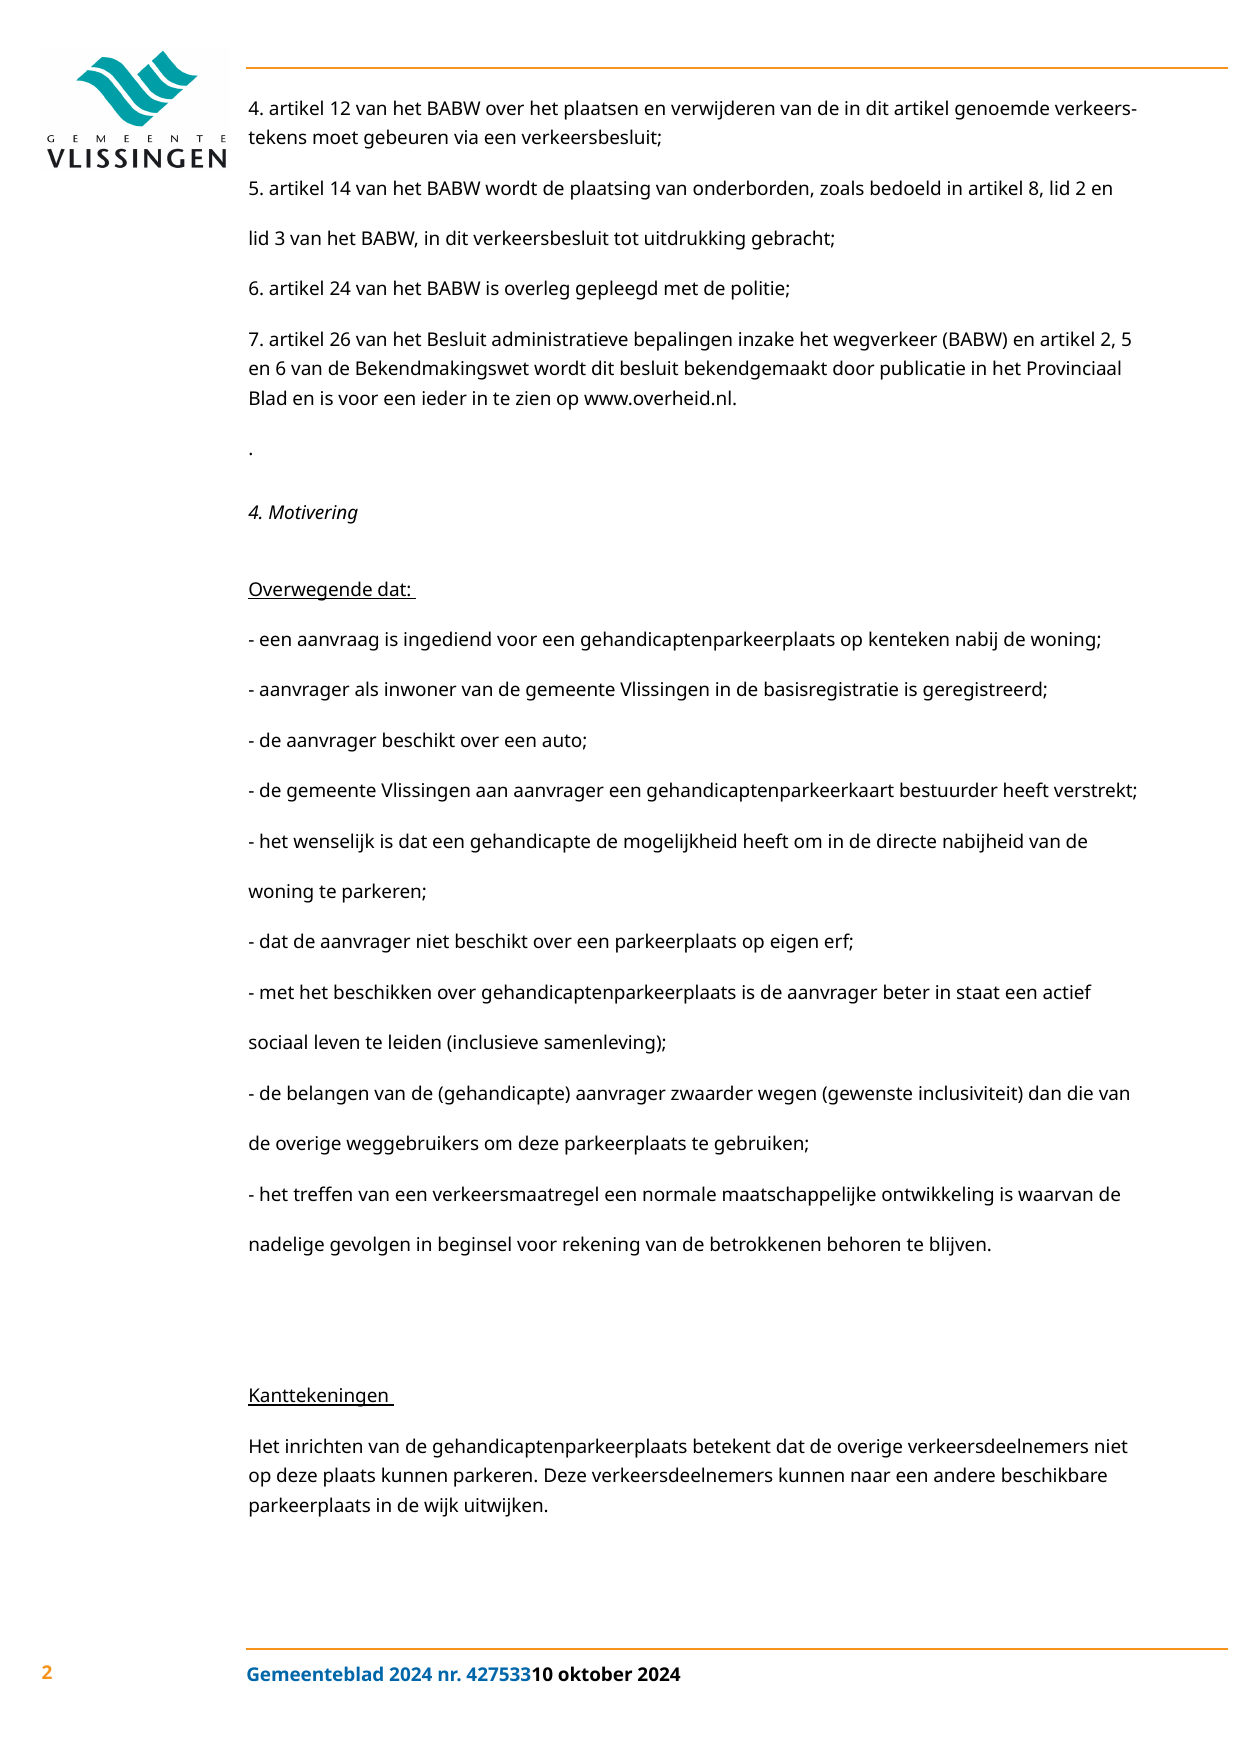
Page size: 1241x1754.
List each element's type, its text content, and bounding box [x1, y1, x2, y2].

text - een aanvraag is ingediend voor een gehandicaptenparkeerplaats op kenteken nabij de woning; [248, 626, 1152, 652]
text Kanttekeningen [248, 1382, 1152, 1408]
text woning te parkeren; [248, 878, 1152, 904]
text de overige weggebruikers om deze parkeerplaats te gebruiken; [248, 1130, 1152, 1156]
text 7. artikel 26 van het Besluit administratieve bepalingen inzake het wegverkeer (BABW) en artikel 2, 5 en 6 van de Bekendmakingswet wordt dit besluit bekendgemaakt door publicatie in het Provinciaal Blad en is voor een ieder in te zien op www.overheid.nl. [248, 326, 1152, 411]
text 4. artikel 12 van het BABW over het plaatsen en verwijderen van de in dit artikel genoemde verkeers- tekens moet gebeuren via een verkeersbesluit; [248, 95, 1152, 150]
text 5. artikel 14 van het BABW wordt de plaatsing van onderborden, zoals bedoeld in artikel 8, lid 2 en [248, 175, 1152, 201]
text Het inrichten van de gehandicaptenparkeerplaats betekent dat de overige verkeersdeelnemers niet op deze plaats kunnen parkeren. Deze verkeersdeelnemers kunnen naar een andere beschikbare parkeerplaats in de wijk uitwijken. [248, 1433, 1152, 1518]
text - met het beschikken over gehandicaptenparkeerplaats is de aanvrager beter in staat een actief [248, 979, 1152, 1005]
picture [41, 47, 231, 172]
text sociaal leven te leiden (inclusieve samenleving); [248, 1029, 1152, 1055]
text - het wenselijk is dat een gehandicapte de mogelijkheid heeft om in de directe nabijheid van de [248, 828, 1152, 853]
text . [248, 436, 1152, 461]
text 6. artikel 24 van het BABW is overleg gepleegd met de politie; [248, 276, 1152, 301]
text Overwegende dat: [248, 576, 1152, 601]
text - de belangen van de (gehandicapte) aanvrager zwaarder wegen (gewenste inclusiviteit) dan die van [248, 1080, 1152, 1106]
text 4. Motivering [248, 499, 1152, 525]
text nadelige gevolgen in beginsel voor rekening van de betrokkenen behoren te blijven. [248, 1231, 1152, 1257]
text - de gemeente Vlissingen aan aanvrager een gehandicaptenparkeerkaart bestuurder heeft verstrekt; [248, 777, 1152, 803]
text lid 3 van het BABW, in dit verkeersbesluit tot uitdrukking gebracht; [248, 225, 1152, 251]
text - de aanvrager beschikt over een auto; [248, 727, 1152, 753]
text - aanvrager als inwoner van de gemeente Vlissingen in de basisregistratie is geregistreerd; [248, 677, 1152, 702]
text - dat de aanvrager niet beschikt over een parkeerplaats op eigen erf; [248, 929, 1152, 954]
text - het treffen van een verkeersmaatregel een normale maatschappelijke ontwikkeling is waarvan de [248, 1181, 1152, 1206]
